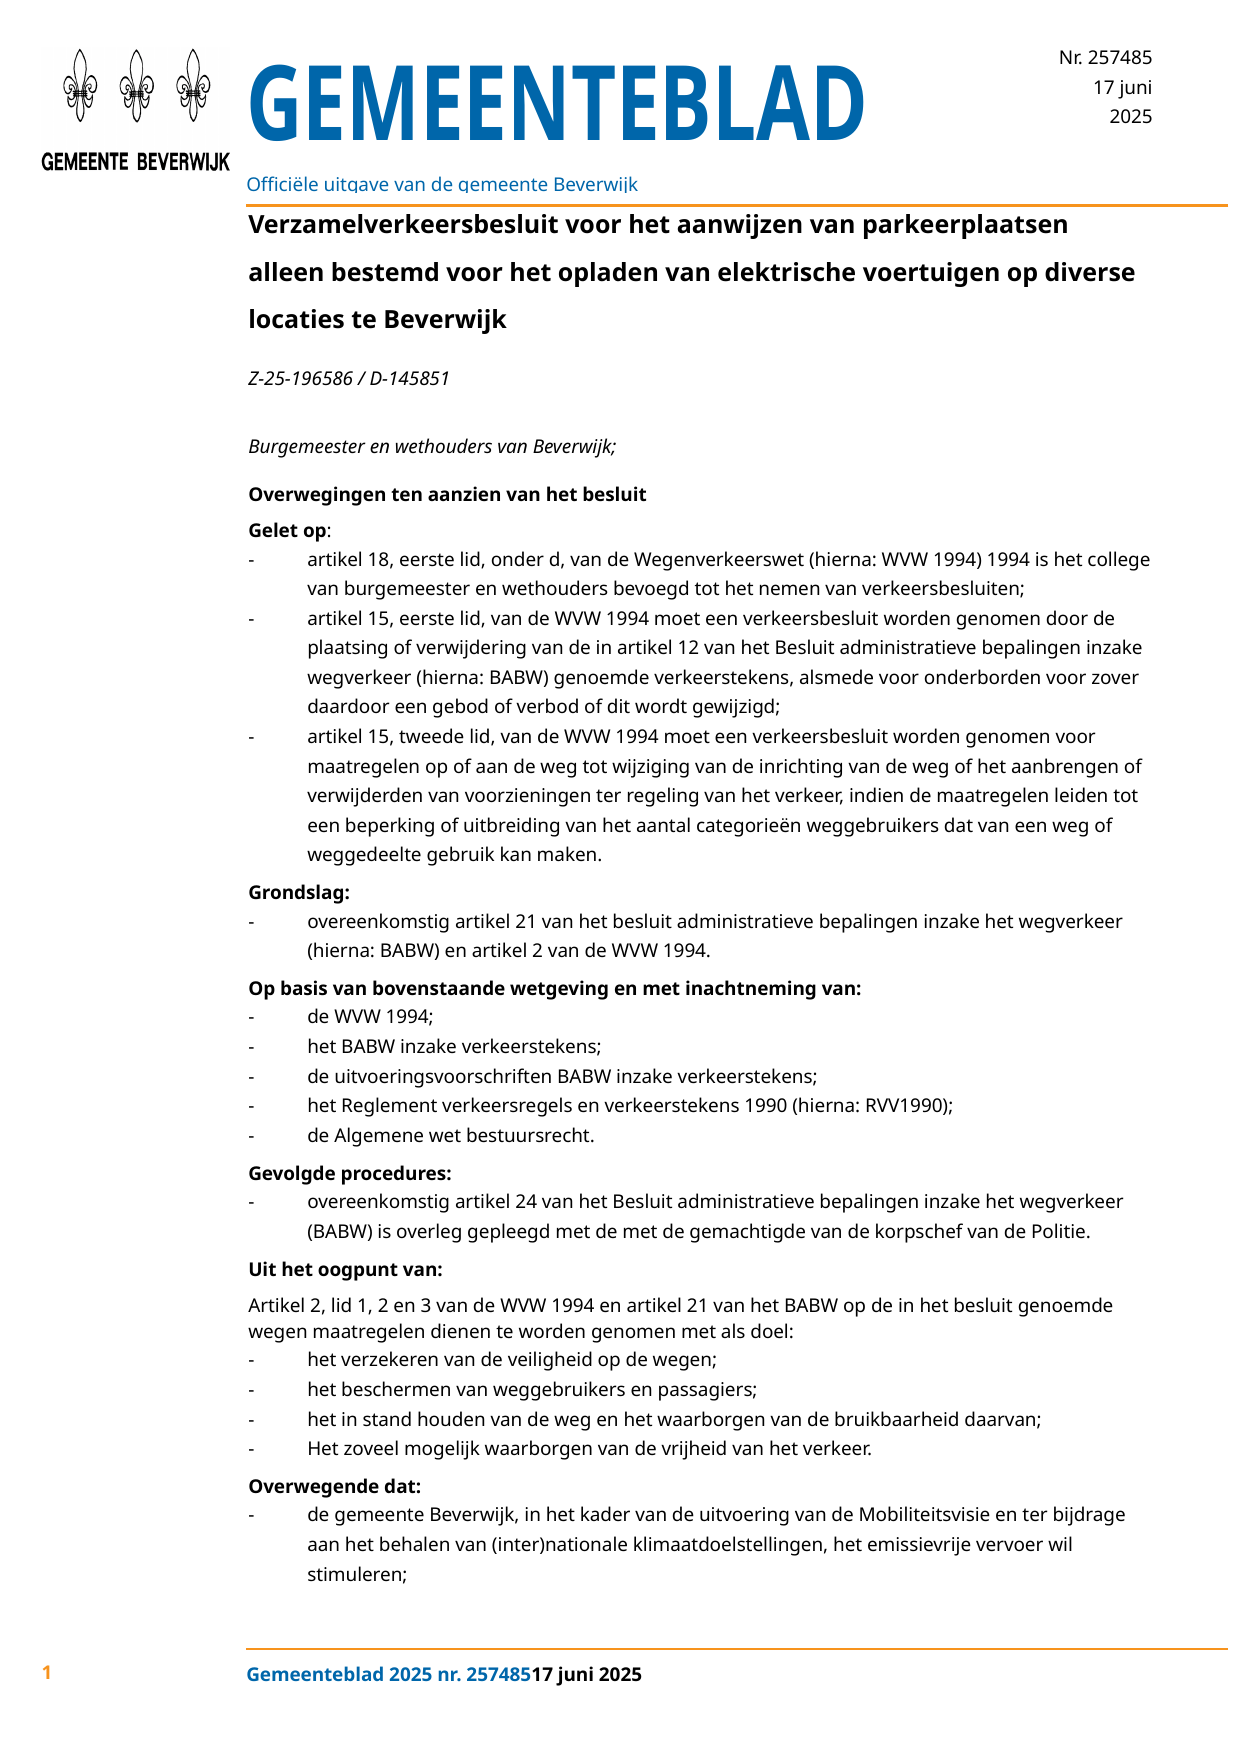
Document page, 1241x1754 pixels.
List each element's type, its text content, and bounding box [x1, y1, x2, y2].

list het BABW inzake verkeerstekens; [248, 1033, 1152, 1059]
list overeenkomstig artikel 21 van het besluit administratieve bepalingen inzake het wegverkeer (hierna: BABW) en artikel 2 van de WVW 1994. [248, 908, 1152, 963]
list de Algemene wet bestuursrecht. [248, 1122, 1152, 1148]
picture [41, 47, 231, 172]
list artikel 18, eerste lid, onder d, van de Wegenverkeerswet (hierna: WVW 1994) 1994 is het college van burgemeester en wethouders bevoegd tot het nemen van verkeersbesluiten; [248, 546, 1152, 601]
list het in stand houden van de weg en het waarborgen van de bruikbaarheid daarvan; [248, 1406, 1152, 1431]
list artikel 15, eerste lid, van de WVW 1994 moet een verkeersbesluit worden genomen door de plaatsing of verwijdering van de in artikel 12 van het Besluit administratieve bepalingen inzake wegverkeer (hierna: BABW) genoemde verkeerstekens, alsmede voor onderborden voor zover daardoor een gebod of verbod of dit wordt gewijzigd; [248, 605, 1152, 719]
text Z-25-196586 / D-145851 [248, 366, 1152, 391]
text Uit het oogpunt van: [248, 1256, 1152, 1282]
text Verzamelverkeersbesluit voor het aanwijzen van parkeerplaatsen alleen bestemd voor het opladen van elektrische voertuigen op diverse locaties te Beverwijk [248, 207, 1152, 336]
list het verzekeren van de veiligheid op de wegen; [248, 1347, 1152, 1372]
text Gevolgde procedures: [248, 1160, 1152, 1186]
list overeenkomstig artikel 24 van het Besluit administratieve bepalingen inzake het wegverkeer (BABW) is overleg gepleegd met de met de gemachtigde van de korpschef van de Politie. [248, 1188, 1152, 1244]
list artikel 15, tweede lid, van de WVW 1994 moet een verkeersbesluit worden genomen voor maatregelen op of aan de weg tot wijziging van de inrichting van de weg of het aanbrengen of verwijderden van voorzieningen ter regeling van het verkeer, indien de maatregelen leiden tot een beperking of uitbreiding van het aantal categorieën weggebruikers dat van een weg of weggedeelte gebruik kan maken. [248, 723, 1152, 867]
text Overwegende dat: [248, 1473, 1152, 1499]
list Het zoveel mogelijk waarborgen van de vrijheid van het verkeer. [248, 1435, 1152, 1461]
text Artikel 2, lid 1, 2 en 3 van de WVW 1994 en artikel 21 van het BABW op de in het besluit genoemde wegen maatregelen dienen te worden genomen met als doel: [248, 1292, 1152, 1344]
list het beschermen van weggebruikers en passagiers; [248, 1376, 1152, 1402]
list de WVW 1994; [248, 1004, 1152, 1029]
text Grondslag: [248, 879, 1152, 905]
list de uitvoeringsvoorschriften BABW inzake verkeerstekens; [248, 1063, 1152, 1089]
list de gemeente Beverwijk, in het kader van de uitvoering van de Mobiliteitsvisie en ter bijdrage aan het behalen van (inter)nationale klimaatdoelstellingen, het emissievrije vervoer wil stimuleren; [248, 1502, 1152, 1586]
text Gelet op: [248, 517, 1152, 543]
text Overwegingen ten aanzien van het besluit [248, 481, 1152, 507]
text Burgemeester en wethouders van Beverwijk; [248, 433, 1152, 459]
list het Reglement verkeersregels en verkeerstekens 1990 (hierna: RVV1990); [248, 1092, 1152, 1118]
text Op basis van bovenstaande wetgeving en met inachtneming van: [248, 975, 1152, 1001]
